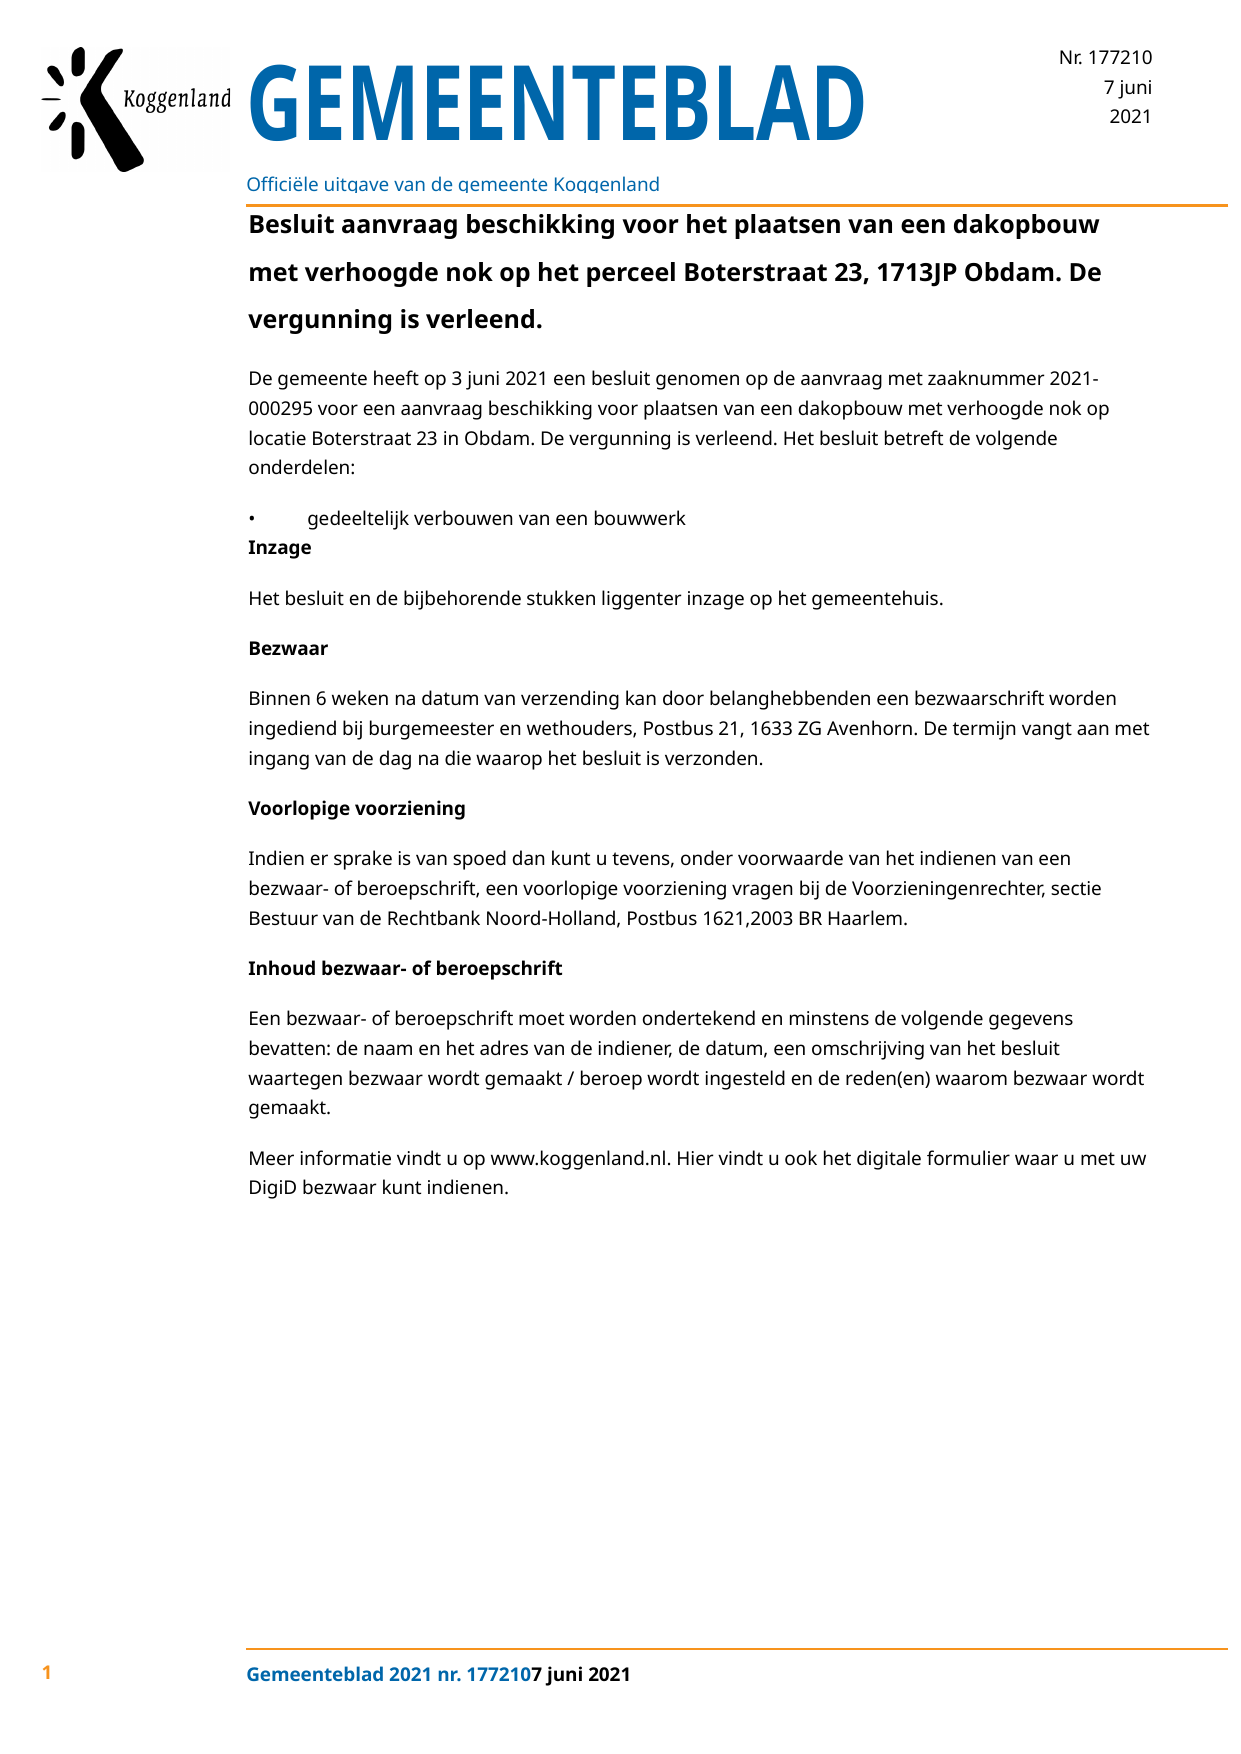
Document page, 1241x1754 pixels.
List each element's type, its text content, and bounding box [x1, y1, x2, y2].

text Voorlopige voorziening [248, 795, 1152, 821]
text Besluit aanvraag beschikking voor het plaatsen van een dakopbouw met verhoogde nok op het perceel Boterstraat 23, 1713JP Obdam. De vergunning is verleend. [248, 207, 1152, 336]
text Inzage [248, 534, 1152, 560]
text De gemeente heeft op 3 juni 2021 een besluit genomen op de aanvraag met zaaknummer 2021-000295 voor een aanvraag beschikking voor plaatsen van een dakopbouw met verhoogde nok op locatie Boterstraat 23 in Obdam. De vergunning is verleend. Het besluit betreft de volgende onderdelen: [248, 366, 1152, 480]
text Bezwaar [248, 635, 1152, 661]
text Het besluit en de bijbehorende stukken liggenter inzage op het gemeentehuis. [248, 585, 1152, 610]
list gedeeltelijk verbouwen van een bouwwerk [248, 505, 1152, 530]
text Een bezwaar- of beroepschrift moet worden ondertekend en minstens de volgende gegevens bevatten: de naam en het adres van de indiener, de datum, een omschrijving van het besluit waartegen bezwaar wordt gemaakt / beroep wordt ingesteld en de reden(en) waarom bezwaar wordt gemaakt. [248, 1006, 1152, 1120]
text Meer informatie vindt u op www.koggenland.nl. Hier vindt u ook het digitale formulier waar u met uw DigiD bezwaar kunt indienen. [248, 1145, 1152, 1200]
text Binnen 6 weken na datum van verzending kan door belanghebbenden een bezwaarschrift worden ingediend bij burgemeester en wethouders, Postbus 21, 1633 ZG Avenhorn. De termijn vangt aan met ingang van de dag na die waarop het besluit is verzonden. [248, 686, 1152, 770]
picture [41, 47, 231, 172]
text Indien er sprake is van spoed dan kunt u tevens, onder voorwaarde van het indienen van een bezwaar- of beroepschrift, een voorlopige voorziening vragen bij de Voorzieningenrechter, sectie Bestuur van de Rechtbank Noord-Holland, Postbus 1621,2003 BR Haarlem. [248, 846, 1152, 930]
text Inhoud bezwaar- of beroepschrift [248, 955, 1152, 981]
